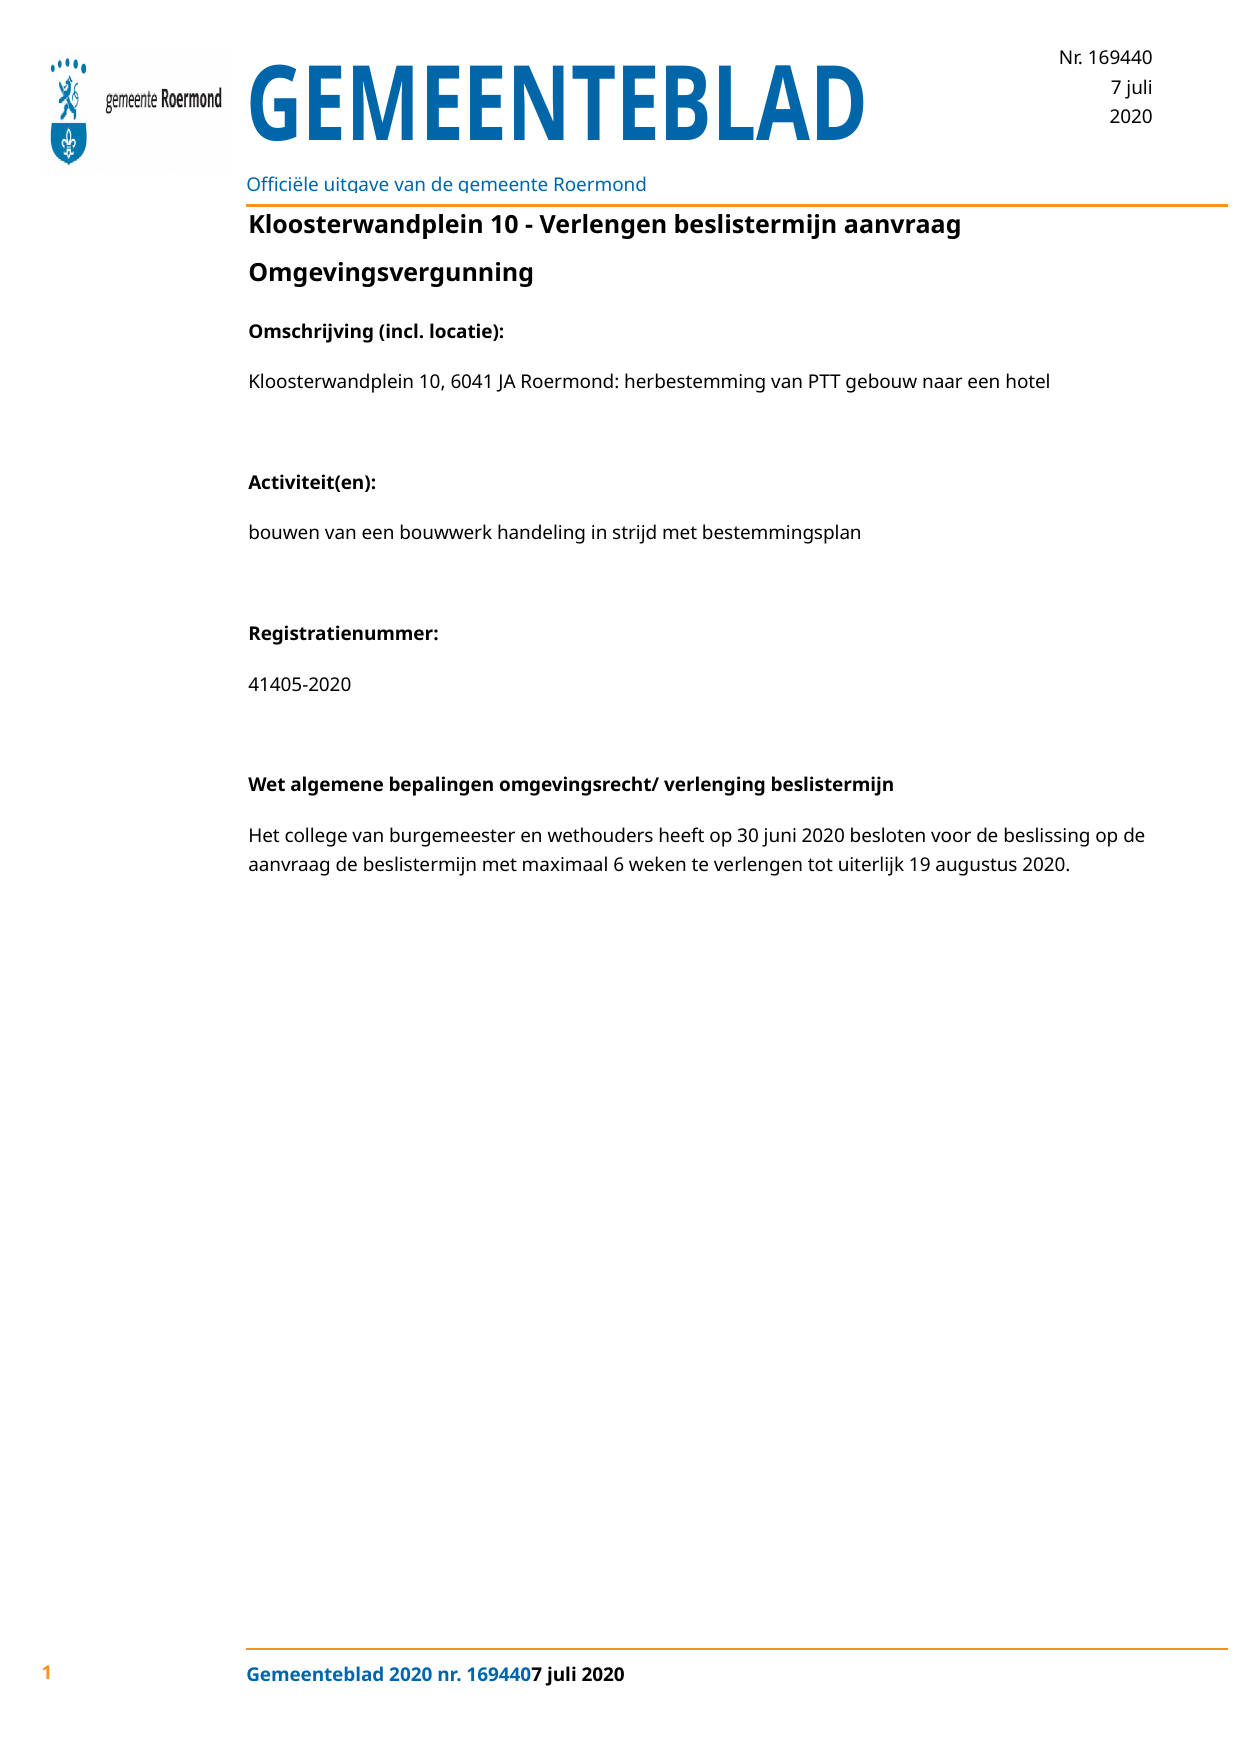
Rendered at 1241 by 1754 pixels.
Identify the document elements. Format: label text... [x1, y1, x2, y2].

text Kloosterwandplein 10, 6041 JA Roermond: herbestemming van PTT gebouw naar een hotel [248, 368, 1152, 394]
text Het college van burgemeester en wethouders heeft op 30 juni 2020 besloten voor de beslissing op de aanvraag de beslistermijn met maximaal 6 weken te verlengen tot uiterlijk 19 augustus 2020. [248, 822, 1152, 877]
picture [41, 47, 231, 172]
text 41405-2020 [248, 671, 1152, 697]
text Registratienummer: [248, 620, 1152, 646]
text Omschrijving (incl. locatie): [248, 318, 1152, 344]
text Activiteit(en): [248, 469, 1152, 495]
text Wet algemene bepalingen omgevingsrecht/ verlenging beslistermijn [248, 772, 1152, 797]
text Kloosterwandplein 10 - Verlengen beslistermijn aanvraag Omgevingsvergunning [248, 207, 1152, 288]
text bouwen van een bouwwerk handeling in strijd met bestemmingsplan [248, 519, 1152, 545]
